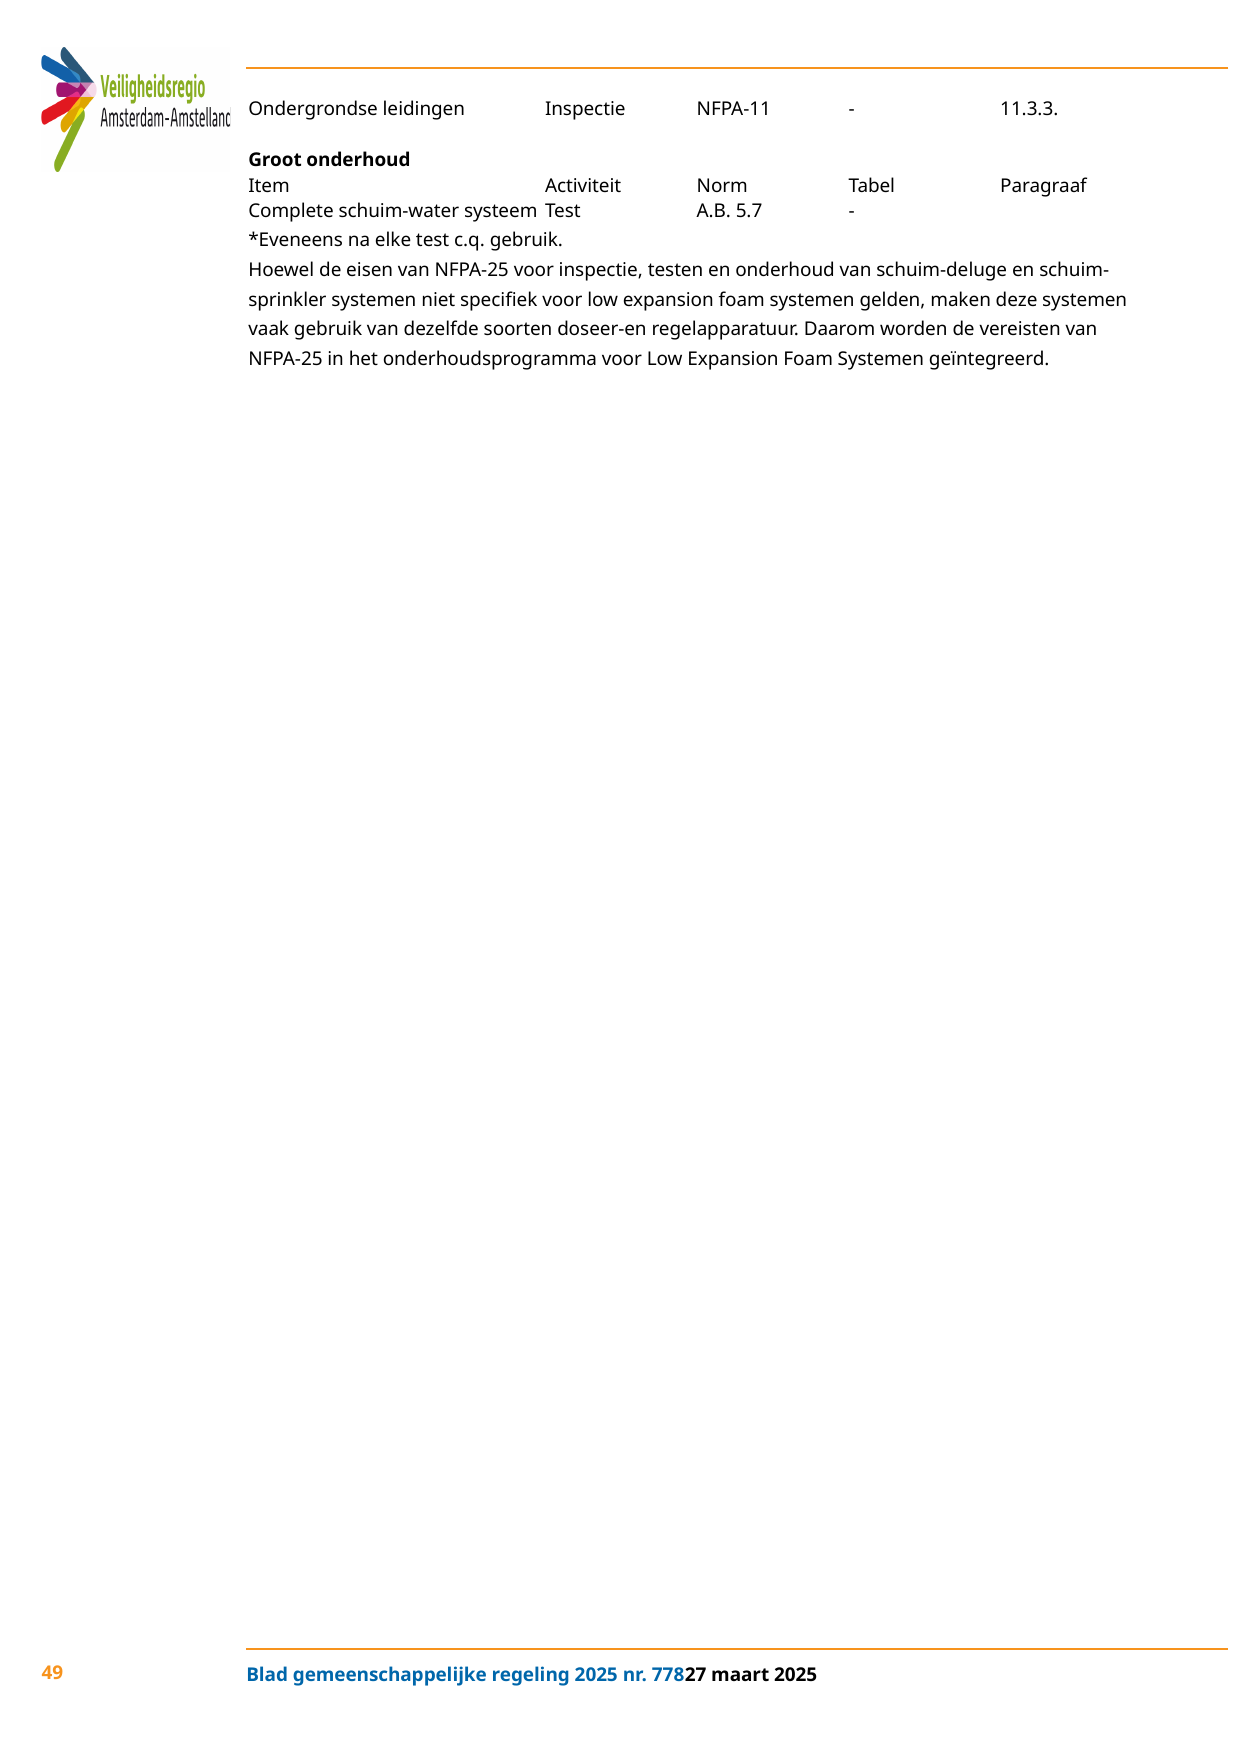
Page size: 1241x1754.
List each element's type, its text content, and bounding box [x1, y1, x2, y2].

table_cell [1000, 198, 1152, 223]
table_cell Ondergrondse leidingen [248, 95, 545, 121]
text Hoewel de eisen van NFPA-25 voor inspectie, testen en onderhoud van schuim-deluge en schuim-sprinkler systemen niet specifiek voor low expansion foam systemen gelden, maken deze systemen vaak gebruik van dezelfde soorten doseer-en regelapparatuur. Daarom worden de vereisten van NFPA-25 in het onderhoudsprogramma voor Low Expansion Foam Systemen geïntegreerd. [248, 256, 1152, 371]
picture [41, 47, 231, 172]
table_cell Item [248, 172, 545, 198]
text *Eveneens na elke test c.q. gebruik. [248, 227, 1152, 252]
table_cell - [848, 95, 1000, 121]
table_cell Paragraaf [1000, 172, 1152, 198]
table_cell Activiteit [545, 172, 696, 198]
table_cell NFPA-11 [696, 95, 848, 121]
table_cell A.B. 5.7 [696, 198, 848, 223]
table_cell - [848, 198, 1000, 223]
table_cell Norm [696, 172, 848, 198]
table_cell 11.3.3. [1000, 95, 1152, 121]
table_cell Test [545, 198, 696, 223]
table_cell Tabel [848, 172, 1000, 198]
table_cell Groot onderhoud [248, 146, 1152, 172]
table_cell Inspectie [545, 95, 696, 121]
table_cell [248, 121, 1152, 146]
table_cell Complete schuim-water systeem [248, 198, 545, 223]
